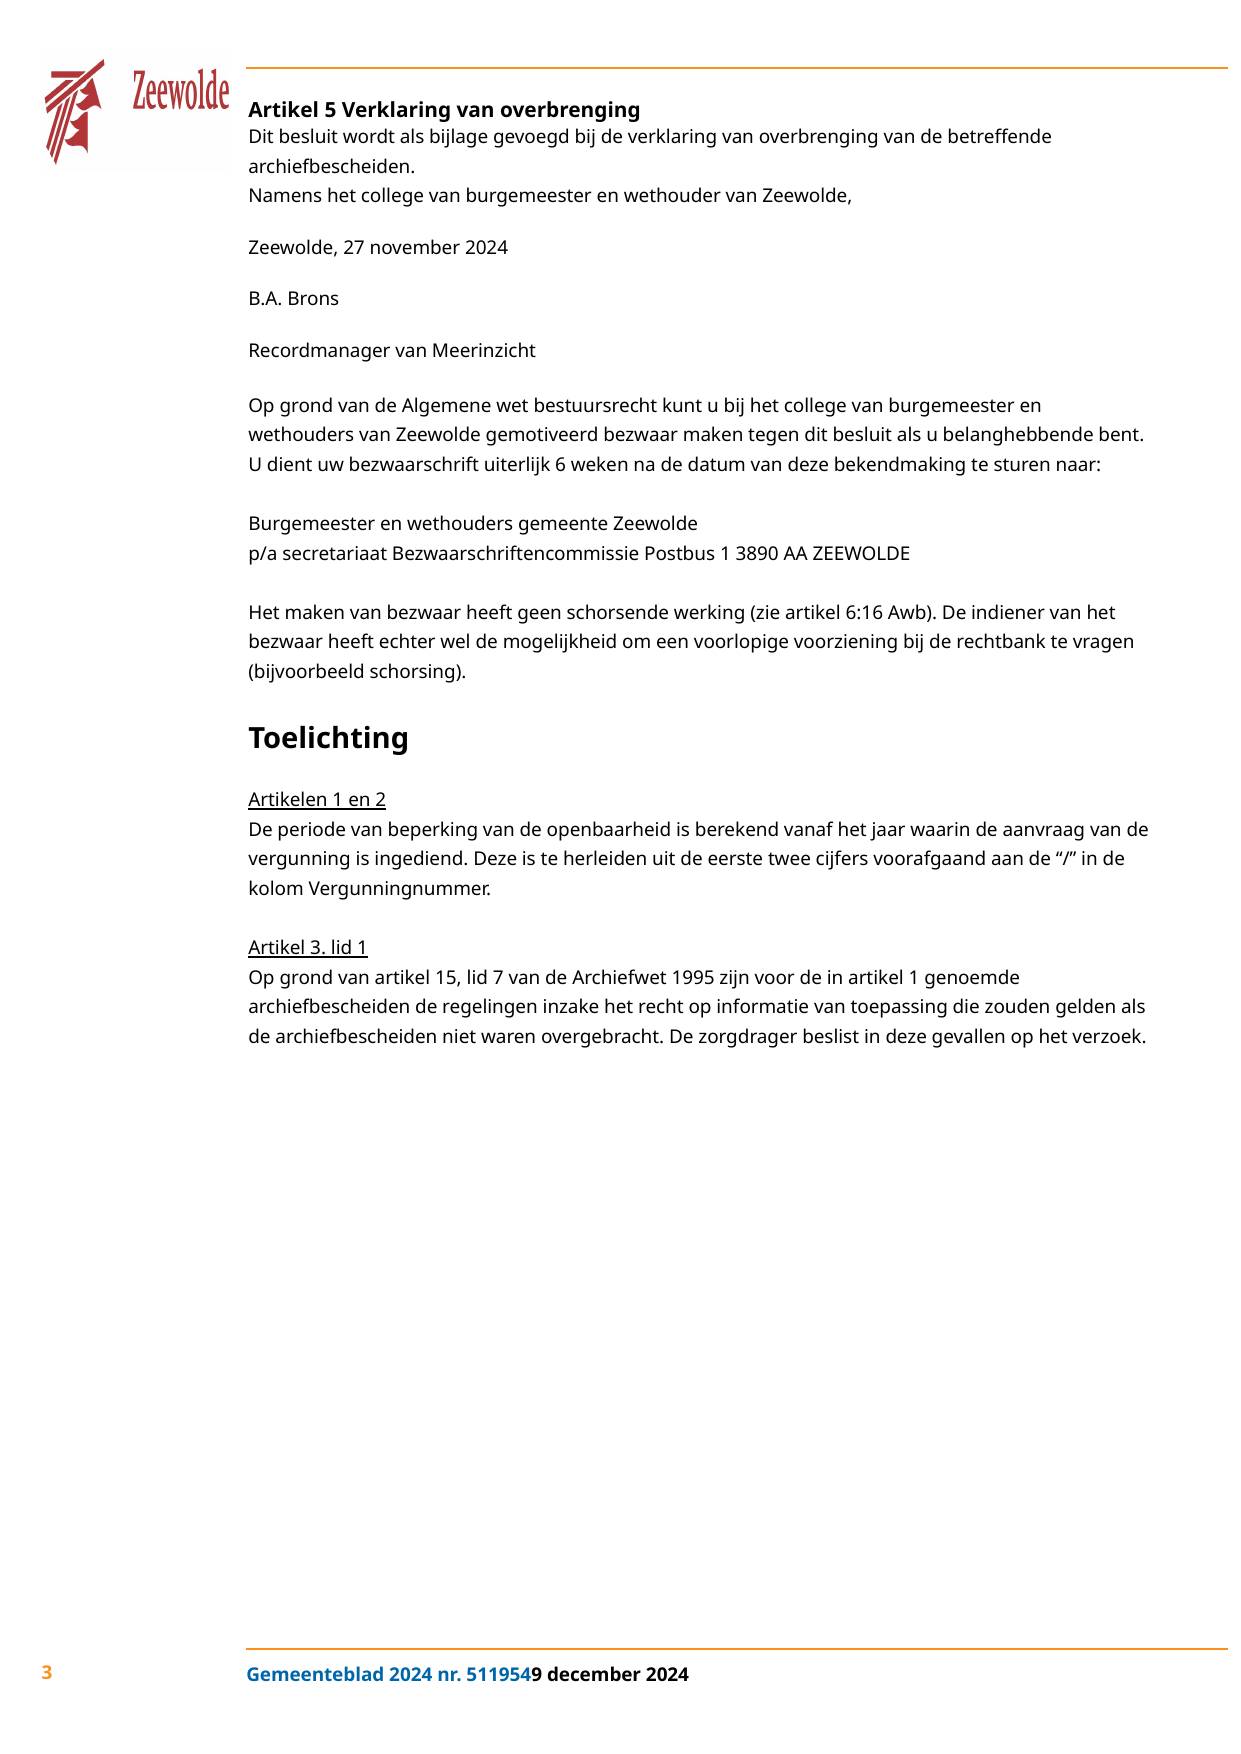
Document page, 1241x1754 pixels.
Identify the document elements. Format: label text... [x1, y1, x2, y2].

text Recordmanager van Meerinzicht [248, 337, 1152, 362]
picture [41, 47, 231, 172]
text Zeewolde, 27 november 2024 [248, 234, 1152, 259]
text Artikel 3. lid 1 [248, 934, 1152, 960]
text Namens het college van burgemeester en wethouder van Zeewolde, [248, 182, 1152, 208]
text De periode van beperking van de openbaarheid is berekend vanaf het jaar waarin de aanvraag van de vergunning is ingediend. Deze is te herleiden uit de eerste twee cijfers voorafgaand aan de “/” in de kolom Vergunningnummer. [248, 816, 1152, 901]
text Toelichting [248, 717, 1152, 757]
text Artikelen 1 en 2 [248, 786, 1152, 812]
text p/a secretariaat Bezwaarschriftencommissie Postbus 1 3890 AA ZEEWOLDE [248, 540, 1152, 566]
text Artikel 5 Verklaring van overbrenging [248, 95, 1152, 123]
text Op grond van de Algemene wet bestuursrecht kunt u bij het college van burgemeester en wethouders van Zeewolde gemotiveerd bezwaar maken tegen dit besluit als u belanghebbende bent. U dient uw bezwaarschrift uiterlijk 6 weken na de datum van deze bekendmaking te sturen naar: [248, 392, 1152, 477]
text Het maken van bezwaar heeft geen schorsende werking (zie artikel 6:16 Awb). De indiener van het bezwaar heeft echter wel de mogelijkheid om een voorlopige voorziening bij de rechtbank te vragen (bijvoorbeeld schorsing). [248, 599, 1152, 684]
text Dit besluit wordt als bijlage gevoegd bij de verklaring van overbrenging van de betreffende archiefbescheiden. [248, 123, 1152, 178]
text B.A. Brons [248, 285, 1152, 311]
text Burgemeester en wethouders gemeente Zeewolde [248, 510, 1152, 536]
text Op grond van artikel 15, lid 7 van de Archiefwet 1995 zijn voor de in artikel 1 genoemde archiefbescheiden de regelingen inzake het recht op informatie van toepassing die zouden gelden als de archiefbescheiden niet waren overgebracht. De zorgdrager beslist in deze gevallen op het verzoek. [248, 964, 1152, 1049]
